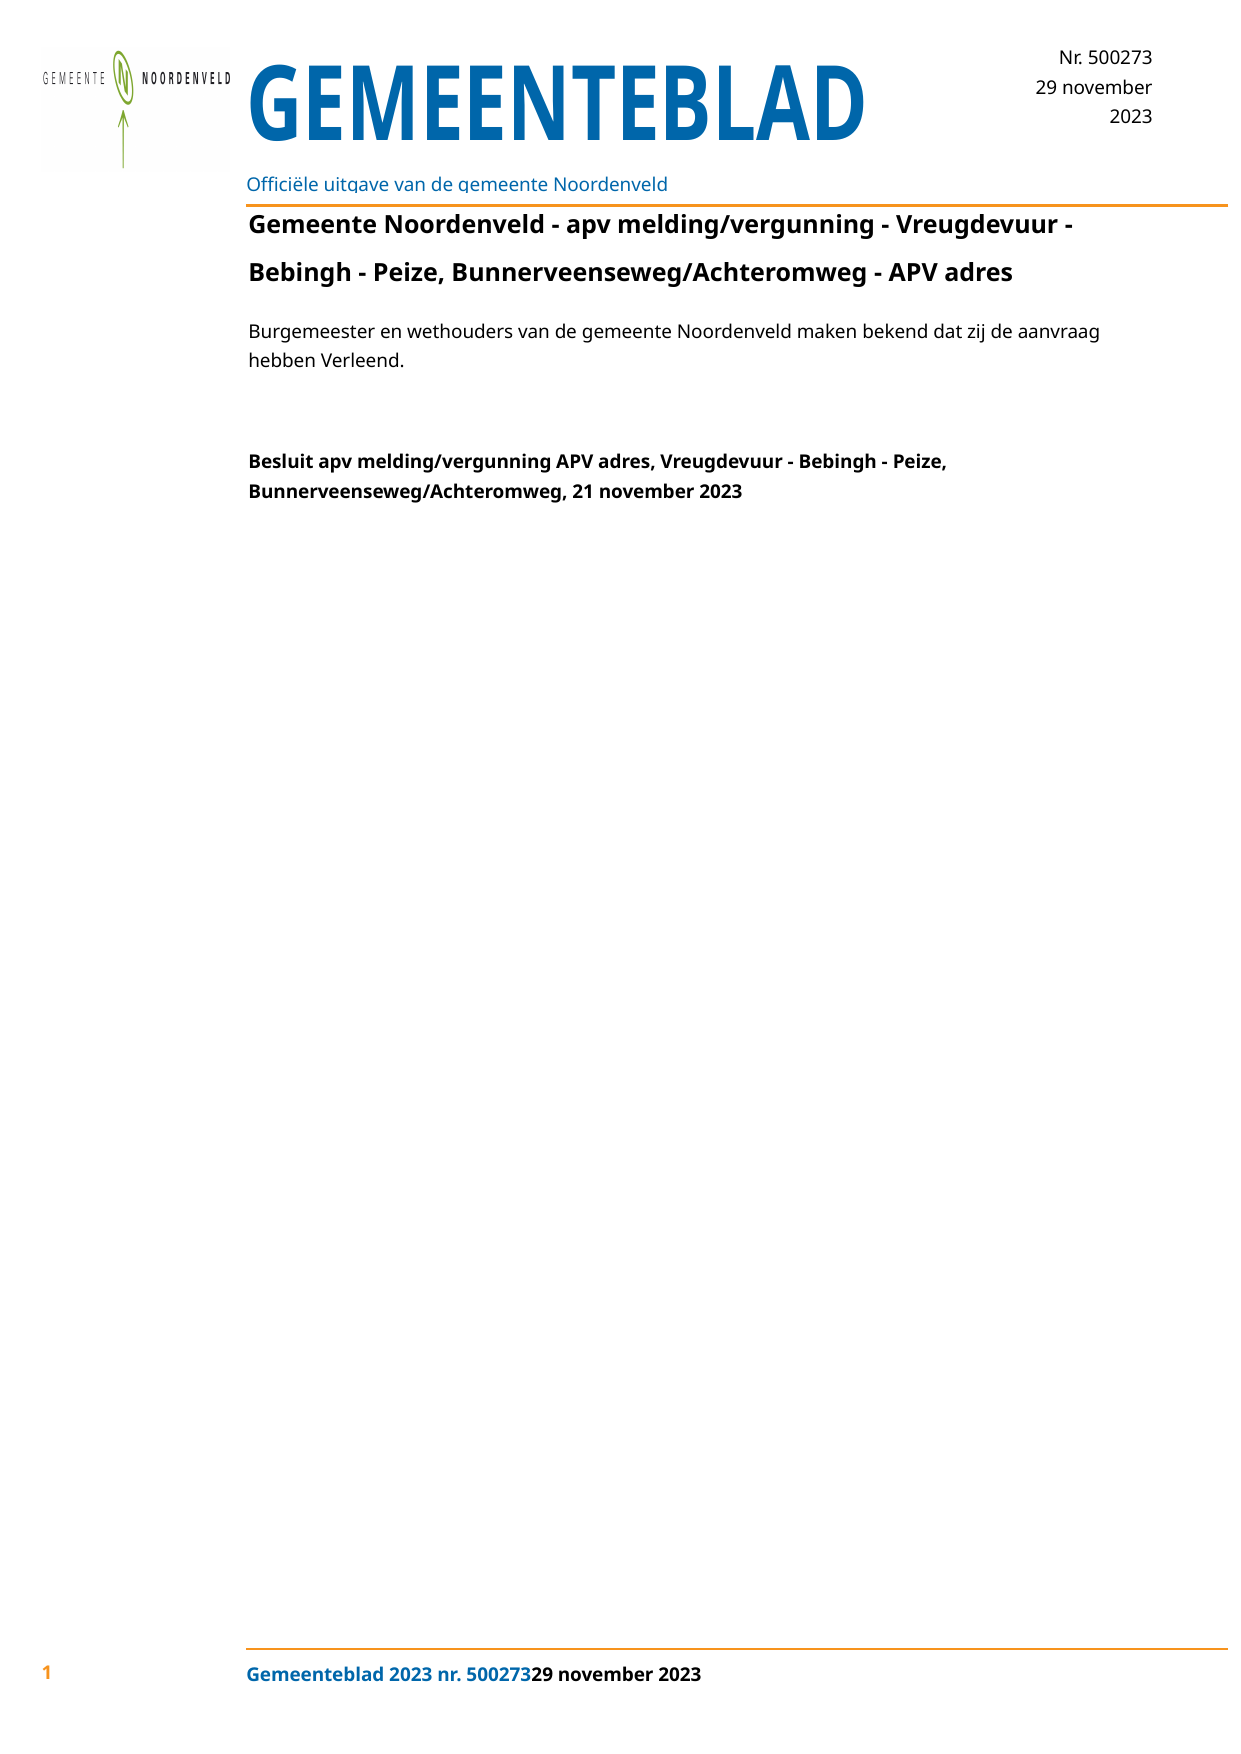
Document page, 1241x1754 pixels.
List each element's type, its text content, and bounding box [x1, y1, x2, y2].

text Besluit apv melding/vergunning APV adres, Vreugdevuur - Bebingh - Peize, Bunnerveenseweg/Achteromweg, 21 november 2023 [248, 448, 1152, 504]
picture [41, 47, 231, 172]
text Burgemeester en wethouders van de gemeente Noordenveld maken bekend dat zij de aanvraag hebben Verleend. [248, 318, 1152, 373]
text Gemeente Noordenveld - apv melding/vergunning - Vreugdevuur - Bebingh - Peize, Bunnerveenseweg/Achteromweg - APV adres [248, 207, 1152, 288]
